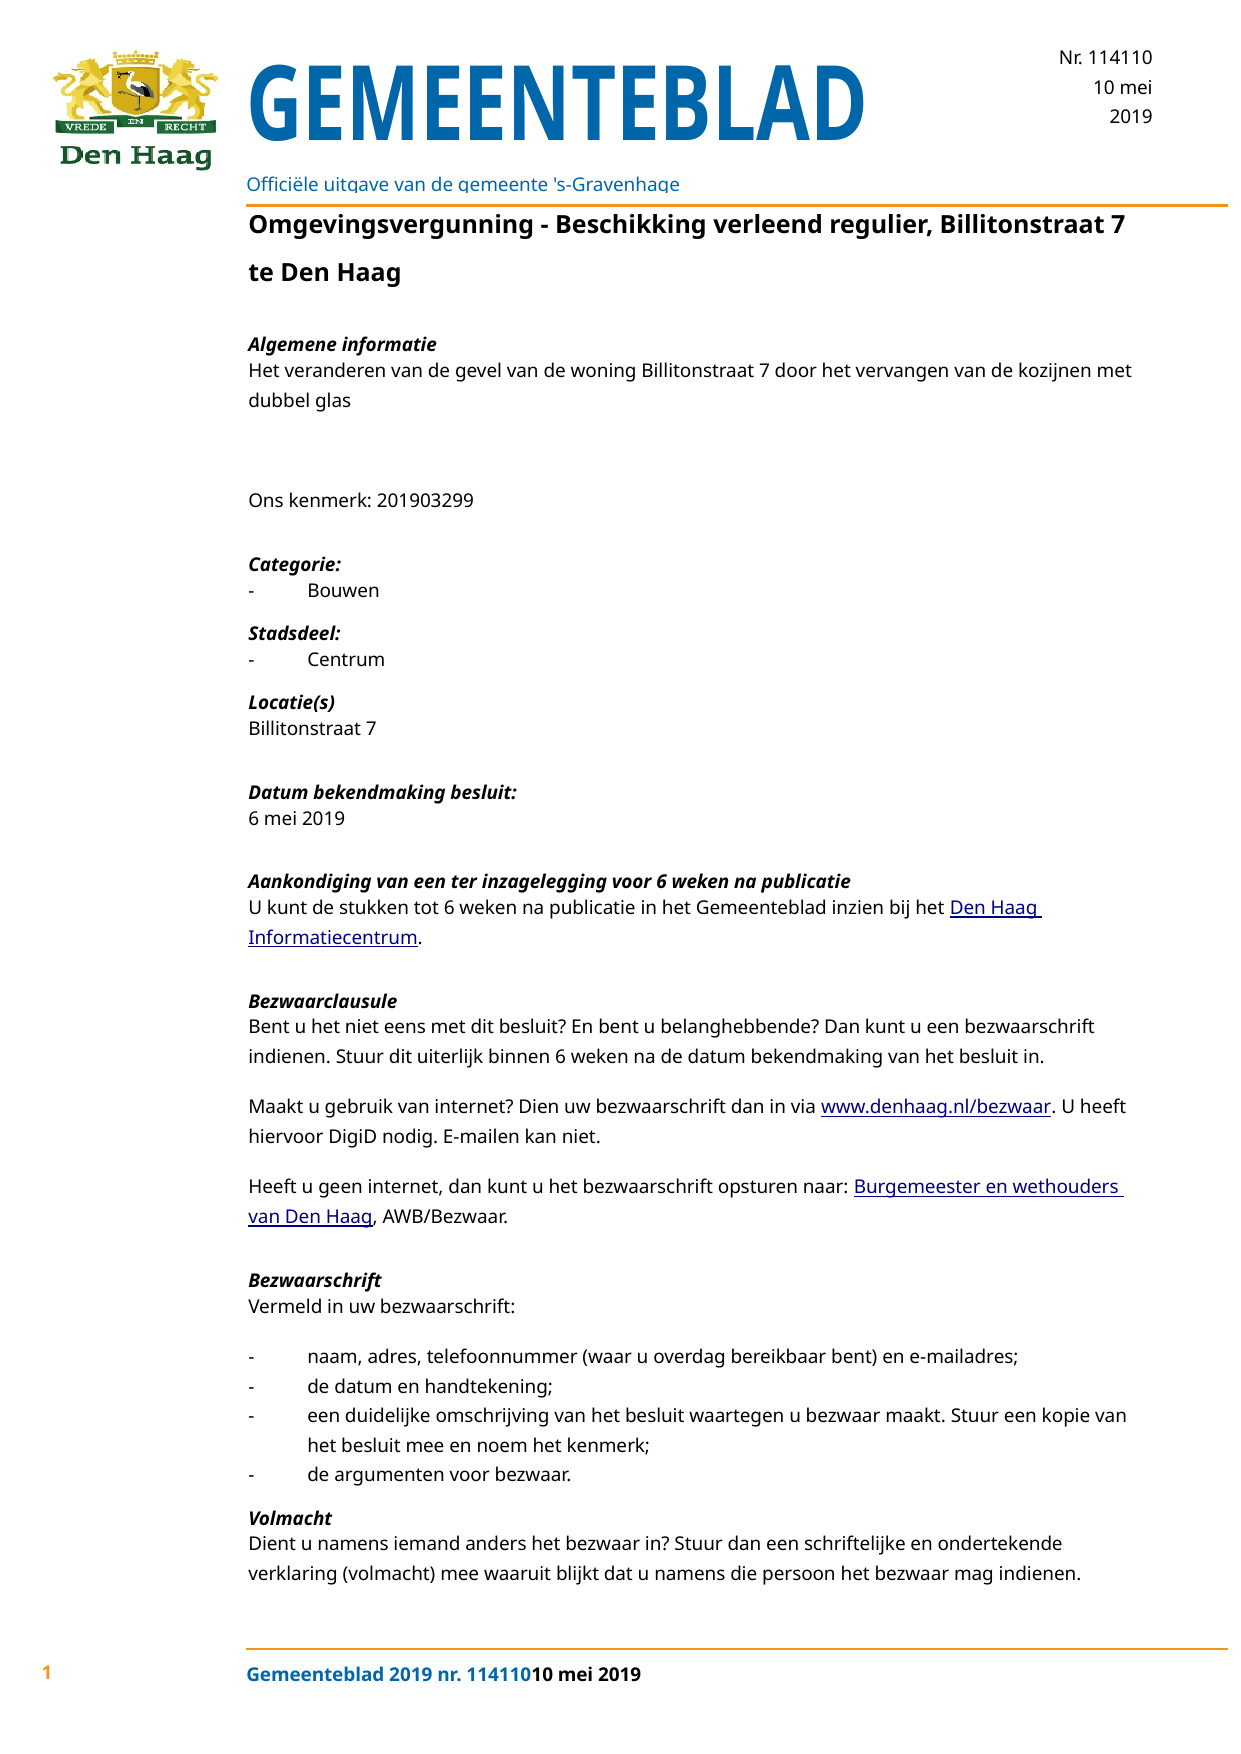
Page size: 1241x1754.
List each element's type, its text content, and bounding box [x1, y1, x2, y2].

text Aankondiging van een ter inzagelegging voor 6 weken na publicatie [248, 869, 1152, 894]
text Omgevingsvergunning - Beschikking verleend regulier, Billitonstraat 7 te Den Haag [248, 207, 1152, 288]
text U kunt de stukken tot 6 weken na publicatie in het Gemeenteblad inzien bij het Den Haag Informatiecentrum. [248, 894, 1152, 950]
list Bouwen [248, 577, 1152, 603]
text Categorie: [248, 552, 1152, 577]
text Bezwaarschrift [248, 1267, 1152, 1293]
list naam, adres, telefoonnummer (waar u overdag bereikbaar bent) en e-mailadres; [248, 1343, 1152, 1369]
list een duidelijke omschrijving van het besluit waartegen u bezwaar maakt. Stuur een kopie van het besluit mee en noem het kenmerk; [248, 1402, 1152, 1458]
text Stadsdeel: [248, 620, 1152, 646]
text Dient u namens iemand anders het bezwaar in? Stuur dan een schriftelijke en ondertekende verklaring (volmacht) mee waaruit blijkt dat u namens die persoon het bezwaar mag indienen. [248, 1531, 1152, 1586]
text Vermeld in uw bezwaarschrift: [248, 1293, 1152, 1319]
text Billitonstraat 7 [248, 715, 1152, 741]
list de datum en handtekening; [248, 1373, 1152, 1399]
text Het veranderen van de gevel van de woning Billitonstraat 7 door het vervangen van de kozijnen met dubbel glas [248, 357, 1152, 412]
text 6 mei 2019 [248, 805, 1152, 830]
list de argumenten voor bezwaar. [248, 1462, 1152, 1487]
text Volmacht [248, 1505, 1152, 1531]
text Bent u het niet eens met dit besluit? En bent u belanghebbende? Dan kunt u een bezwaarschrift indienen. Stuur dit uiterlijk binnen 6 weken na de datum bekendmaking van het besluit in. [248, 1014, 1152, 1069]
text Locatie(s) [248, 689, 1152, 715]
text Datum bekendmaking besluit: [248, 779, 1152, 805]
text Ons kenmerk: 201903299 [248, 488, 1152, 513]
list Centrum [248, 646, 1152, 672]
text Heeft u geen internet, dan kunt u het bezwaarschrift opsturen naar: Burgemeester en wethouders van Den Haag, AWB/Bezwaar. [248, 1174, 1152, 1229]
picture [41, 47, 231, 172]
text Algemene informatie [248, 331, 1152, 357]
text Bezwaarclausule [248, 988, 1152, 1014]
text Maakt u gebruik van internet? Dien uw bezwaarschrift dan in via www.denhaag.nl/bezwaar. U heeft hiervoor DigiD nodig. E-mailen kan niet. [248, 1094, 1152, 1149]
